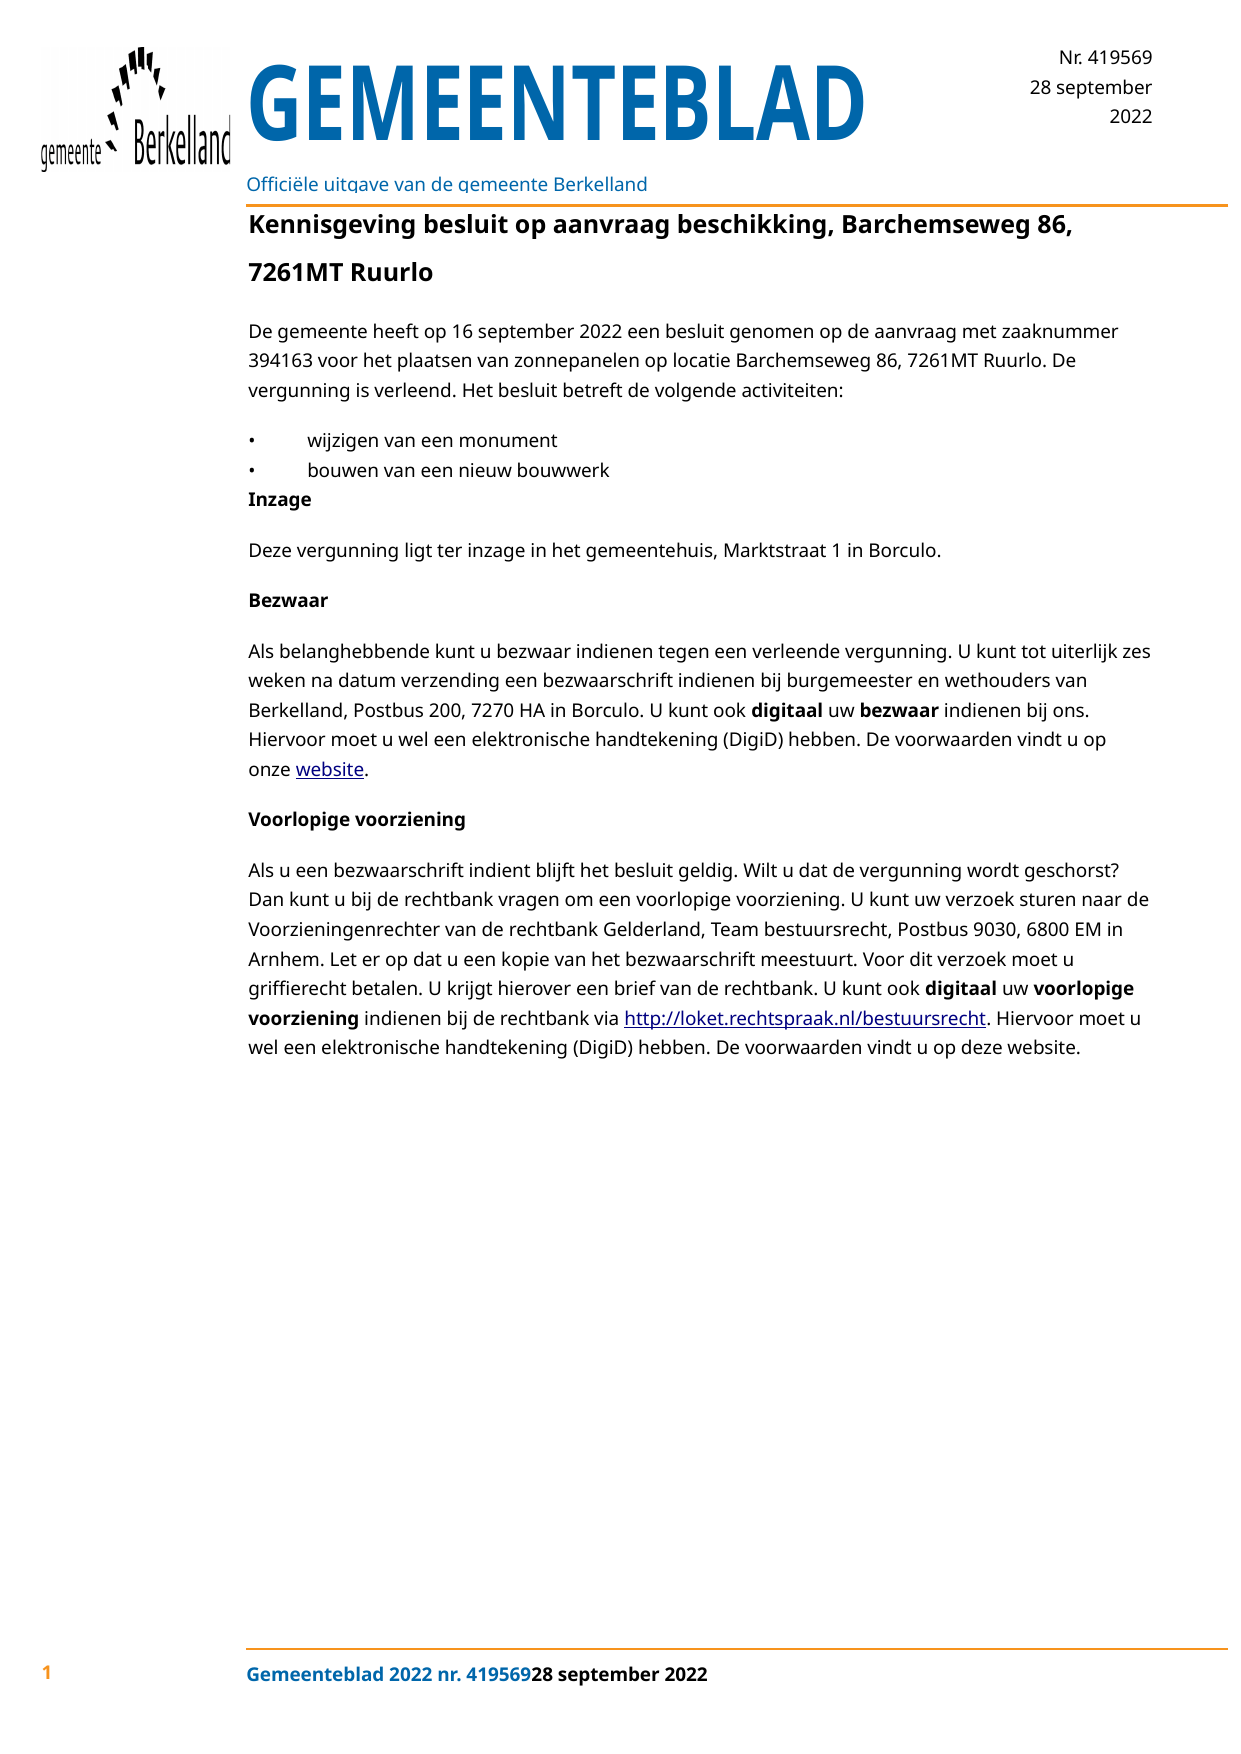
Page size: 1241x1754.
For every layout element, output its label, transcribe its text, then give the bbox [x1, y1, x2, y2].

picture [41, 47, 231, 172]
text Deze vergunning ligt ter inzage in het gemeentehuis, Marktstraat 1 in Borculo. [248, 537, 1152, 563]
text Bezwaar [248, 587, 1152, 613]
list wijzigen van een monument [248, 427, 1152, 453]
text Voorlopige voorziening [248, 807, 1152, 832]
text Als u een bezwaarschrift indient blijft het besluit geldig. Wilt u dat de vergunning wordt geschorst? Dan kunt u bij de rechtbank vragen om een voorlopige voorziening. U kunt uw verzoek sturen naar de Voorzieningenrechter van de rechtbank Gelderland, Team bestuursrecht, Postbus 9030, 6800 EM in Arnhem. Let er op dat u een kopie van het bezwaarschrift meestuurt. Voor dit verzoek moet u griffierecht betalen. U krijgt hierover een brief van de rechtbank. U kunt ook digitaal uw voorlopige voorziening indienen bij de rechtbank via http://loket.rechtspraak.nl/bestuursrecht. Hiervoor moet u wel een elektronische handtekening (DigiD) hebben. De voorwaarden vindt u op deze website. [248, 857, 1152, 1060]
text Als belanghebbende kunt u bezwaar indienen tegen een verleende vergunning. U kunt tot uiterlijk zes weken na datum verzending een bezwaarschrift indienen bij burgemeester en wethouders van Berkelland, Postbus 200, 7270 HA in Borculo. U kunt ook digitaal uw bezwaar indienen bij ons. Hiervoor moet u wel een elektronische handtekening (DigiD) hebben. De voorwaarden vindt u op onze website. [248, 638, 1152, 782]
text Kennisgeving besluit op aanvraag beschikking, Barchemseweg 86, 7261MT Ruurlo [248, 207, 1152, 288]
text Inzage [248, 487, 1152, 512]
list bouwen van een nieuw bouwwerk [248, 457, 1152, 483]
text De gemeente heeft op 16 september 2022 een besluit genomen op de aanvraag met zaaknummer 394163 voor het plaatsen van zonnepanelen op locatie Barchemseweg 86, 7261MT Ruurlo. De vergunning is verleend. Het besluit betreft de volgende activiteiten: [248, 318, 1152, 403]
